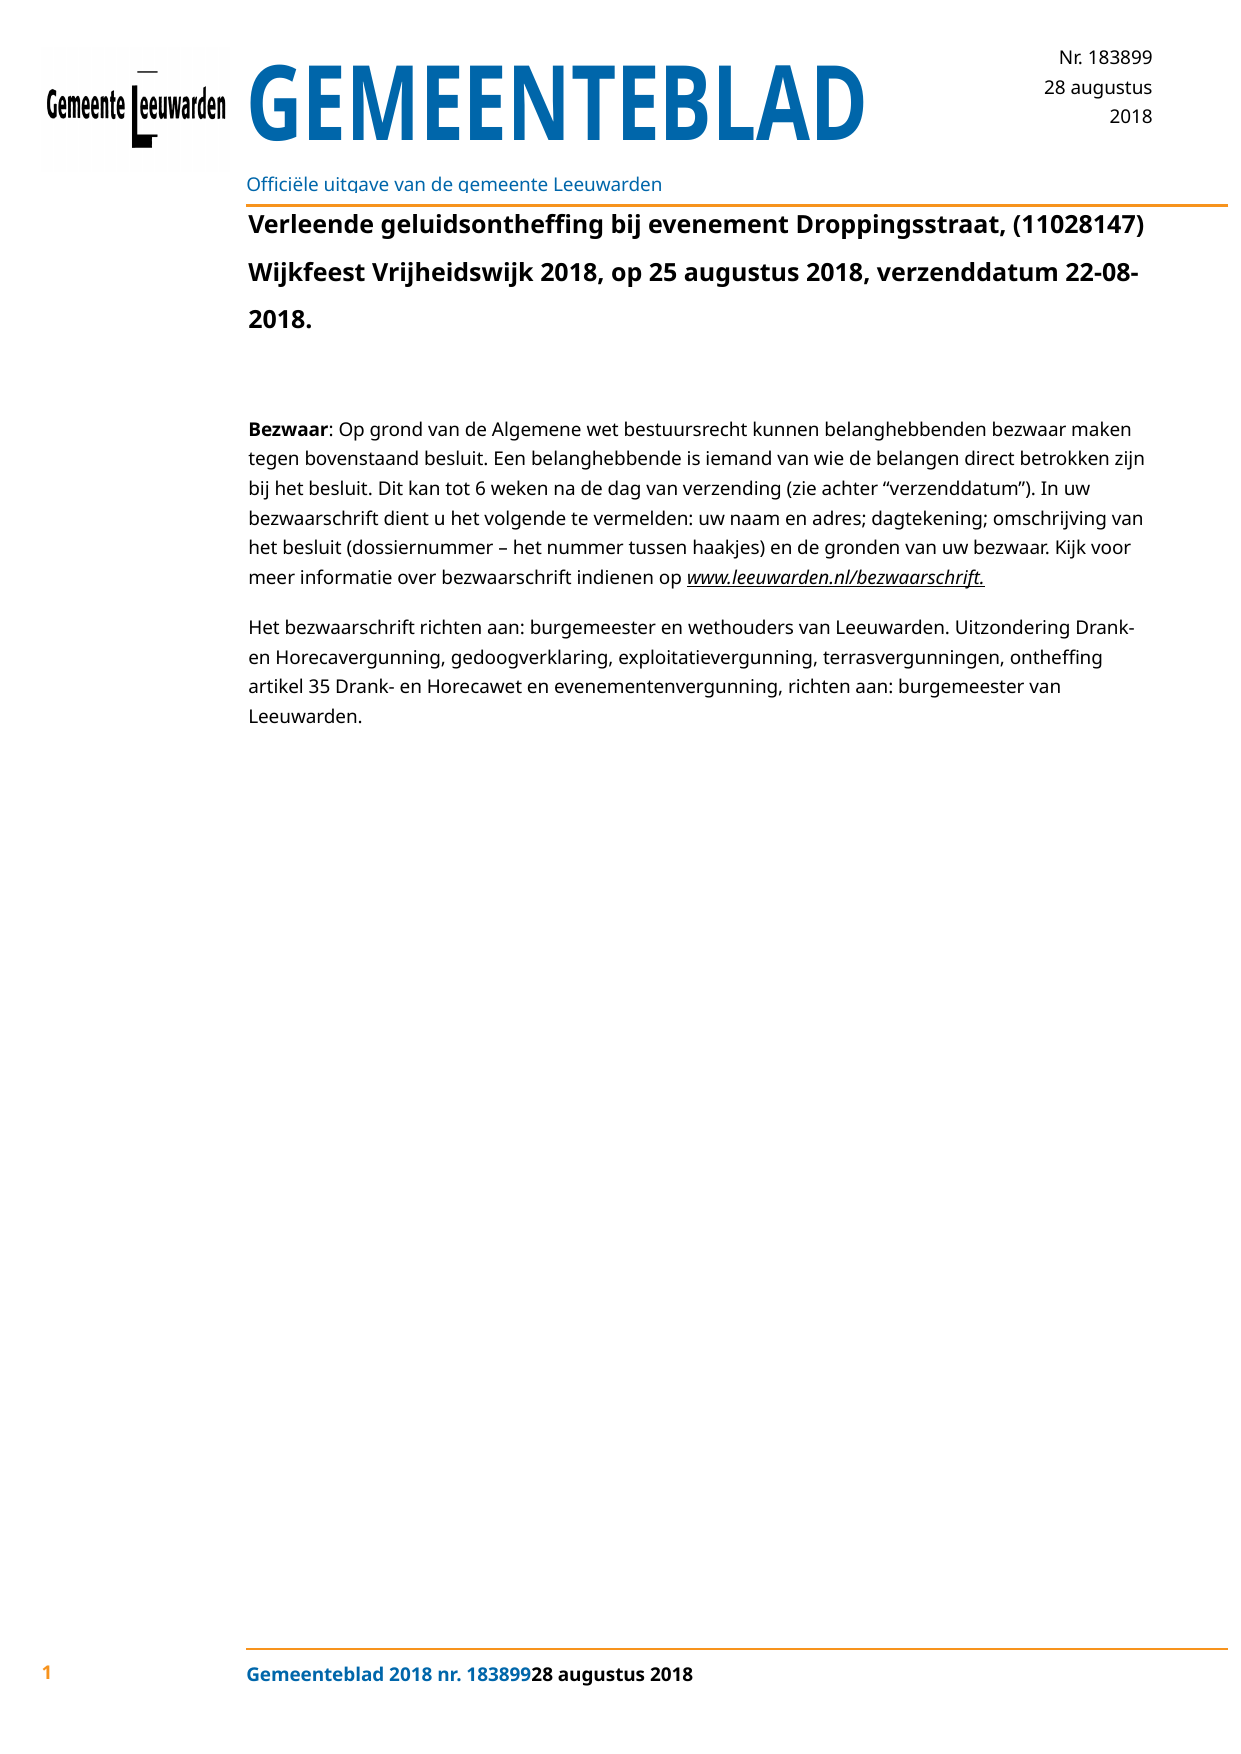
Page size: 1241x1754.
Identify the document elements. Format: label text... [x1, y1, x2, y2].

text Het bezwaarschrift richten aan: burgemeester en wethouders van Leeuwarden. Uitzondering Drank- en Horecavergunning, gedoogverklaring, exploitatievergunning, terrasvergunningen, ontheffing artikel 35 Drank- en Horecawet en evenementenvergunning, richten aan: burgemeester van Leeuwarden. [248, 614, 1152, 729]
picture [41, 47, 231, 172]
text Bezwaar: Op grond van de Algemene wet bestuursrecht kunnen belanghebbenden bezwaar maken tegen bovenstaand besluit. Een belanghebbende is iemand van wie de belangen direct betrokken zijn bij het besluit. Dit kan tot 6 weken na de dag van verzending (zie achter “verzenddatum”). In uw bezwaarschrift dient u het volgende te vermelden: uw naam en adres; dagtekening; omschrijving van het besluit (dossiernummer – het nummer tussen haakjes) en de gronden van uw bezwaar. Kijk voor meer informatie over bezwaarschrift indienen op www.leeuwarden.nl/bezwaarschrift. [248, 416, 1152, 589]
text Verleende geluidsontheffing bij evenement Droppingsstraat, (11028147) Wijkfeest Vrijheidswijk 2018, op 25 augustus 2018, verzenddatum 22-08-2018. [248, 207, 1152, 336]
